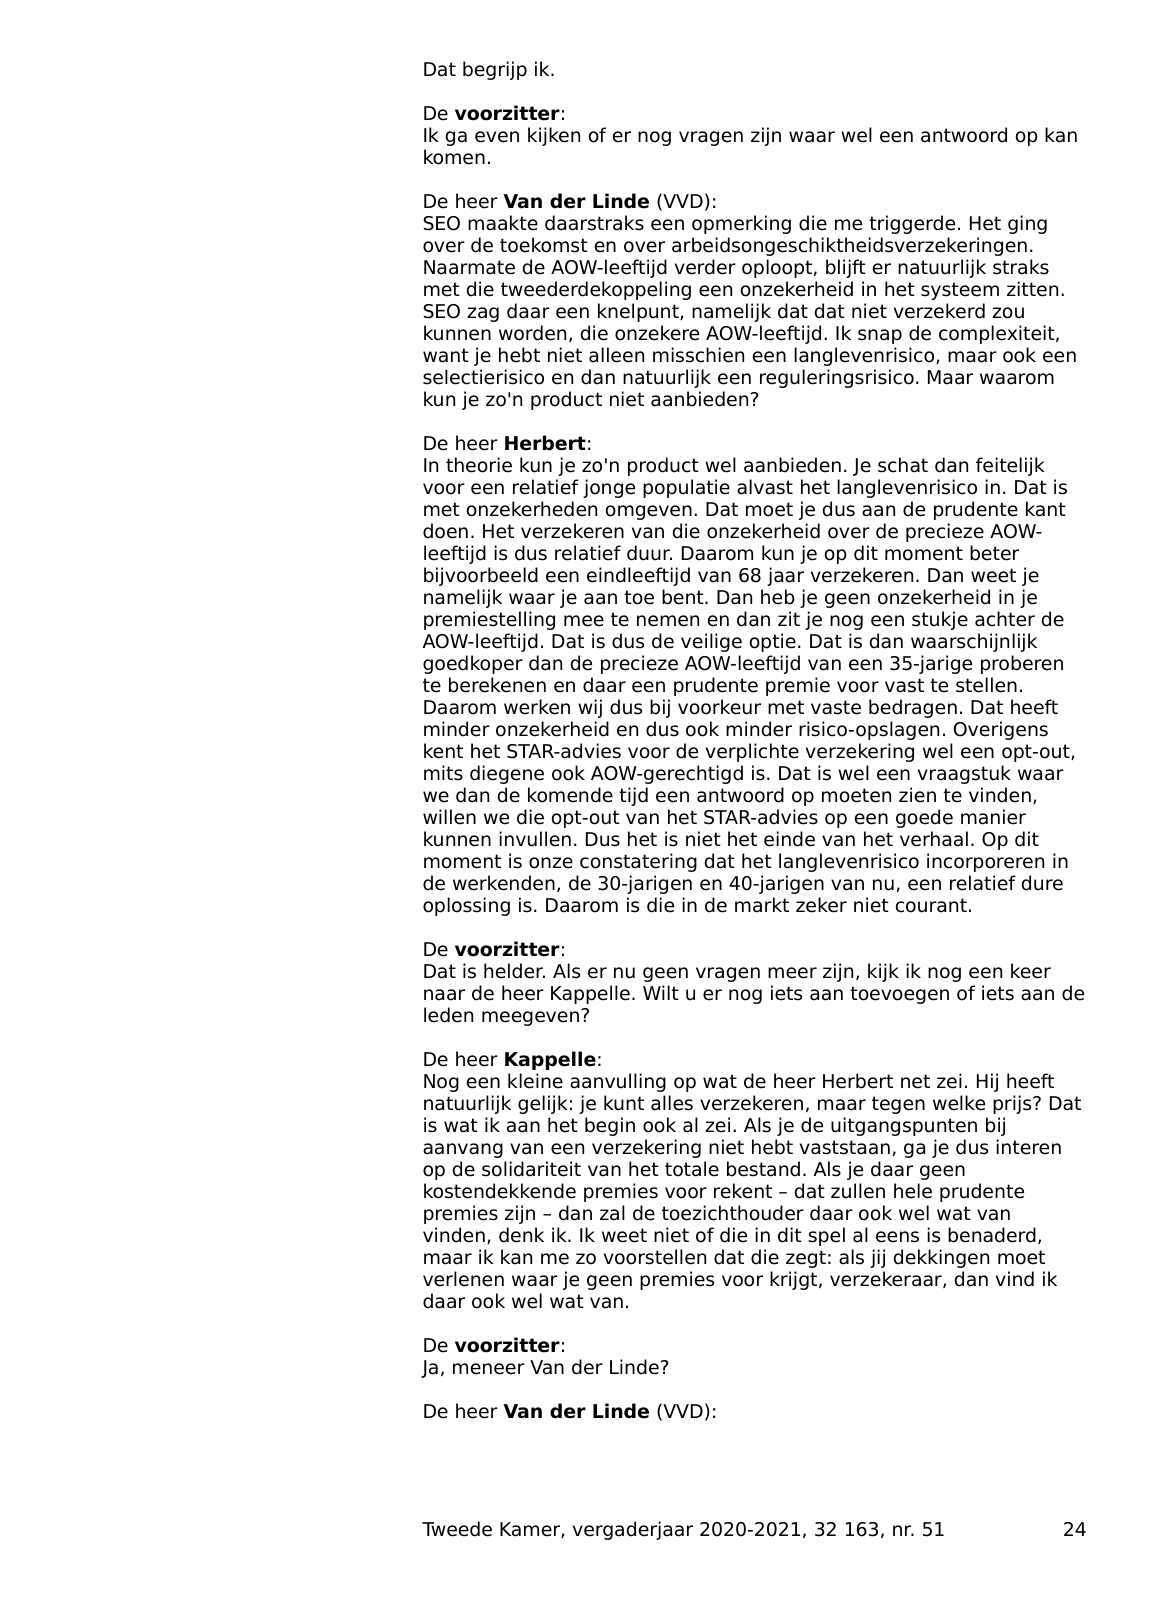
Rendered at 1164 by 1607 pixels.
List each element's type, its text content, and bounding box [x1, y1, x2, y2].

text Dat begrijp ik. [422, 59, 1087, 81]
text De heer Van der Linde (VVD): [422, 1401, 1087, 1423]
text De voorzitter: [422, 939, 1087, 961]
text De heer Herbert: [422, 433, 1087, 455]
text De voorzitter: [422, 103, 1087, 125]
text SEO maakte daarstraks een opmerking die me triggerde. Het ging over de toekomst en over arbeidsongeschiktheidsverzekeringen. Naarmate de AOW-leeftijd verder oploopt, blijft er natuurlijk straks met die tweederdekoppeling een onzekerheid in het systeem zitten. SEO zag daar een knelpunt, namelijk dat dat niet verzekerd zou kunnen worden, die onzekere AOW-leeftijd. Ik snap de complexiteit, want je hebt niet alleen misschien een langlevenrisico, maar ook een selectierisico en dan natuurlijk een reguleringsrisico. Maar waarom kun je zo'n product niet aanbieden? [422, 213, 1087, 411]
text De voorzitter: [422, 1335, 1087, 1357]
text De heer Kappelle: [422, 1049, 1087, 1071]
text De heer Van der Linde (VVD): [422, 191, 1087, 213]
text In theorie kun je zo'n product wel aanbieden. Je schat dan feitelijk voor een relatief jonge populatie alvast het langlevenrisico in. Dat is met onzekerheden omgeven. Dat moet je dus aan de prudente kant doen. Het verzekeren van die onzekerheid over de precieze AOW-leeftijd is dus relatief duur. Daarom kun je op dit moment beter bijvoorbeeld een eindleeftijd van 68 jaar verzekeren. Dan weet je namelijk waar je aan toe bent. Dan heb je geen onzekerheid in je premiestelling mee te nemen en dan zit je nog een stukje achter de AOW-leeftijd. Dat is dus de veilige optie. Dat is dan waarschijnlijk goedkoper dan de precieze AOW-leeftijd van een 35-jarige proberen te berekenen en daar een prudente premie voor vast te stellen. Daarom werken wij dus bij voorkeur met vaste bedragen. Dat heeft minder onzekerheid en dus ook minder risico-opslagen. Overigens kent het STAR-advies voor de verplichte verzekering wel een opt-out, mits diegene ook AOW-gerechtigd is. Dat is wel een vraagstuk waar we dan de komende tijd een antwoord op moeten zien te vinden, willen we die opt-out van het STAR-advies op een goede manier kunnen invullen. Dus het is niet het einde van het verhaal. Op dit moment is onze constatering dat het langlevenrisico incorporeren in de werkenden, de 30-jarigen en 40-jarigen van nu, een relatief dure oplossing is. Daarom is die in de markt zeker niet courant. [422, 455, 1087, 917]
text Ja, meneer Van der Linde? [422, 1357, 1087, 1379]
text Nog een kleine aanvulling op wat de heer Herbert net zei. Hij heeft natuurlijk gelijk: je kunt alles verzekeren, maar tegen welke prijs? Dat is wat ik aan het begin ook al zei. Als je de uitgangspunten bij aanvang van een verzekering niet hebt vaststaan, ga je dus interen op de solidariteit van het totale bestand. Als je daar geen kostendekkende premies voor rekent – dat zullen hele prudente premies zijn – dan zal de toezichthouder daar ook wel wat van vinden, denk ik. Ik weet niet of die in dit spel al eens is benaderd, maar ik kan me zo voorstellen dat die zegt: als jij dekkingen moet verlenen waar je geen premies voor krijgt, verzekeraar, dan vind ik daar ook wel wat van. [422, 1071, 1087, 1313]
text Dat is helder. Als er nu geen vragen meer zijn, kijk ik nog een keer naar de heer Kappelle. Wilt u er nog iets aan toevoegen of iets aan de leden meegeven? [422, 961, 1087, 1027]
text Ik ga even kijken of er nog vragen zijn waar wel een antwoord op kan komen. [422, 125, 1087, 169]
